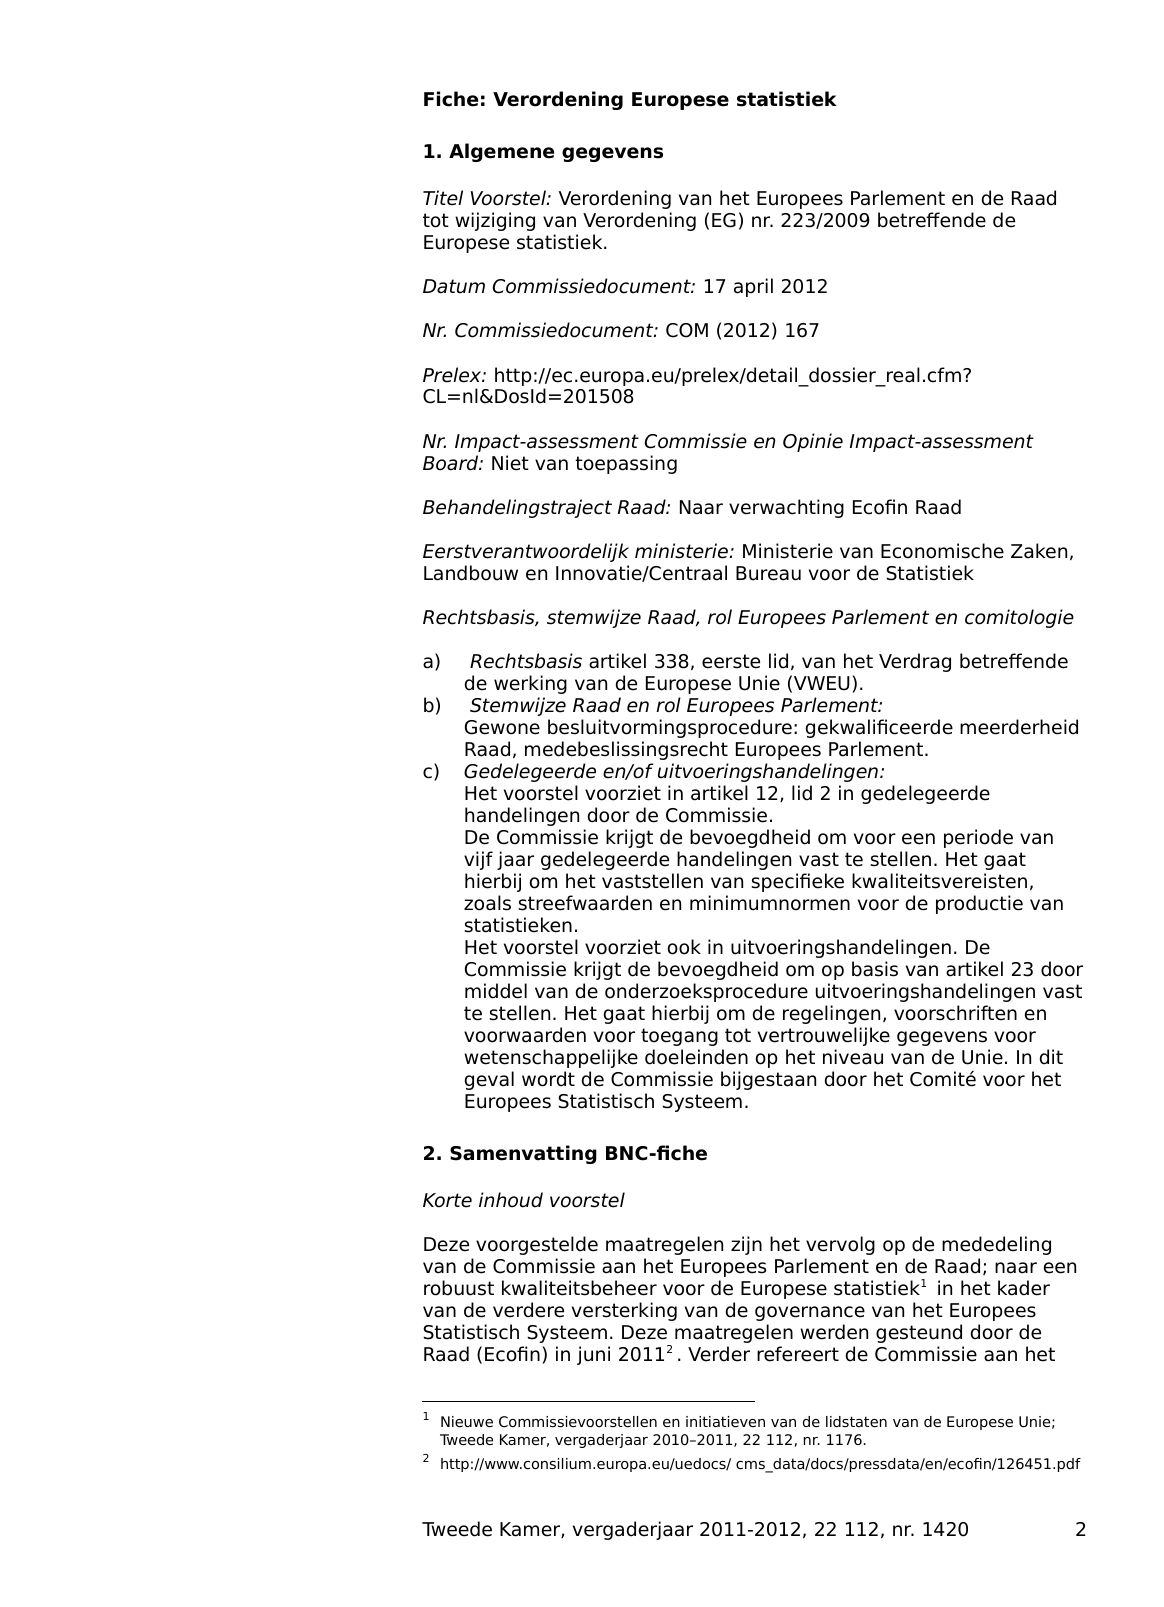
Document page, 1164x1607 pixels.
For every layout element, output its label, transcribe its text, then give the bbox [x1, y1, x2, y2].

subtitle Rechtsbasis, stemwijze Raad, rol Europees Parlement en comitologie [422, 607, 1087, 629]
text Gewone besluitvormingsprocedure: gekwalificeerde meerderheid Raad, medebeslissingsrecht Europees Parlement. [464, 717, 1087, 761]
text Prelex: http://ec.europa.eu/prelex/detail_dossier_real.cfm?CL=nl&DosId=201508 [422, 364, 1087, 408]
text Nieuwe Commissievoorstellen en initiatieven van de lidstaten van de Europese Unie; Tweede Kamer, vergaderjaar 2010–2011, 22 112, nr. 1176. [422, 1410, 1087, 1449]
subtitle Fiche: Verordening Europese statistiek [422, 89, 1087, 111]
text a) Rechtsbasis artikel 338, eerste lid, van het Verdrag betreffende de werking van de Europese Unie (VWEU). [422, 651, 1087, 695]
text Datum Commissiedocument: 17 april 2012 [422, 276, 1087, 298]
text b) Stemwijze Raad en rol Europees Parlement: [422, 695, 1087, 717]
subtitle 2. Samenvatting BNC-fiche [422, 1143, 1087, 1165]
text Deze voorgestelde maatregelen zijn het vervolg op de mededeling van de Commissie aan het Europees Parlement en de Raad; naar een robuust kwaliteitsbeheer voor de Europese statistiek in het kader van de verdere versterking van de governance van het Europees Statistisch Systeem. Deze maatregelen werden gesteund door de Raad (Ecofin) in juni 2011. Verder refereert de Commissie aan het [422, 1234, 1087, 1366]
text c) Gedelegeerde en/of uitvoeringshandelingen: [422, 761, 1087, 783]
text http://www.consilium.europa.eu/uedocs/ cms_data/docs/pressdata/en/ecofin/126451.pdf [422, 1452, 1087, 1474]
subtitle 1. Algemene gegevens [422, 141, 1087, 163]
text Het voorstel voorziet in artikel 12, lid 2 in gedelegeerde handelingen door de Commissie. [464, 783, 1087, 827]
text Het voorstel voorziet ook in uitvoeringshandelingen. De Commissie krijgt de bevoegdheid om op basis van artikel 23 door middel van de onderzoeksprocedure uitvoeringshandelingen vast te stellen. Het gaat hierbij om de regelingen, voorschriften en voorwaarden voor toegang tot vertrouwelijke gegevens voor wetenschappelijke doeleinden op het niveau van de Unie. In dit geval wordt de Commissie bijgestaan door het Comité voor het Europees Statistisch Systeem. [464, 937, 1087, 1113]
text Nr. Commissiedocument: COM (2012) 167 [422, 320, 1087, 342]
text Nr. Impact-assessment Commissie en Opinie Impact-assessment Board: Niet van toepassing [422, 431, 1087, 474]
text De Commissie krijgt de bevoegdheid om voor een periode van vijf jaar gedelegeerde handelingen vast te stellen. Het gaat hierbij om het vaststellen van specifieke kwaliteitsvereisten, zoals streefwaarden en minimumnormen voor de productie van statistieken. [464, 827, 1087, 937]
text Behandelingstraject Raad: Naar verwachting Ecofin Raad [422, 497, 1087, 519]
subtitle Korte inhoud voorstel [422, 1190, 1087, 1212]
text Eerstverantwoordelijk ministerie: Ministerie van Economische Zaken, Landbouw en Innovatie/Centraal Bureau voor de Statistiek [422, 541, 1087, 585]
text Titel Voorstel: Verordening van het Europees Parlement en de Raad tot wijziging van Verordening (EG) nr. 223/2009 betreffende de Europese statistiek. [422, 188, 1087, 254]
